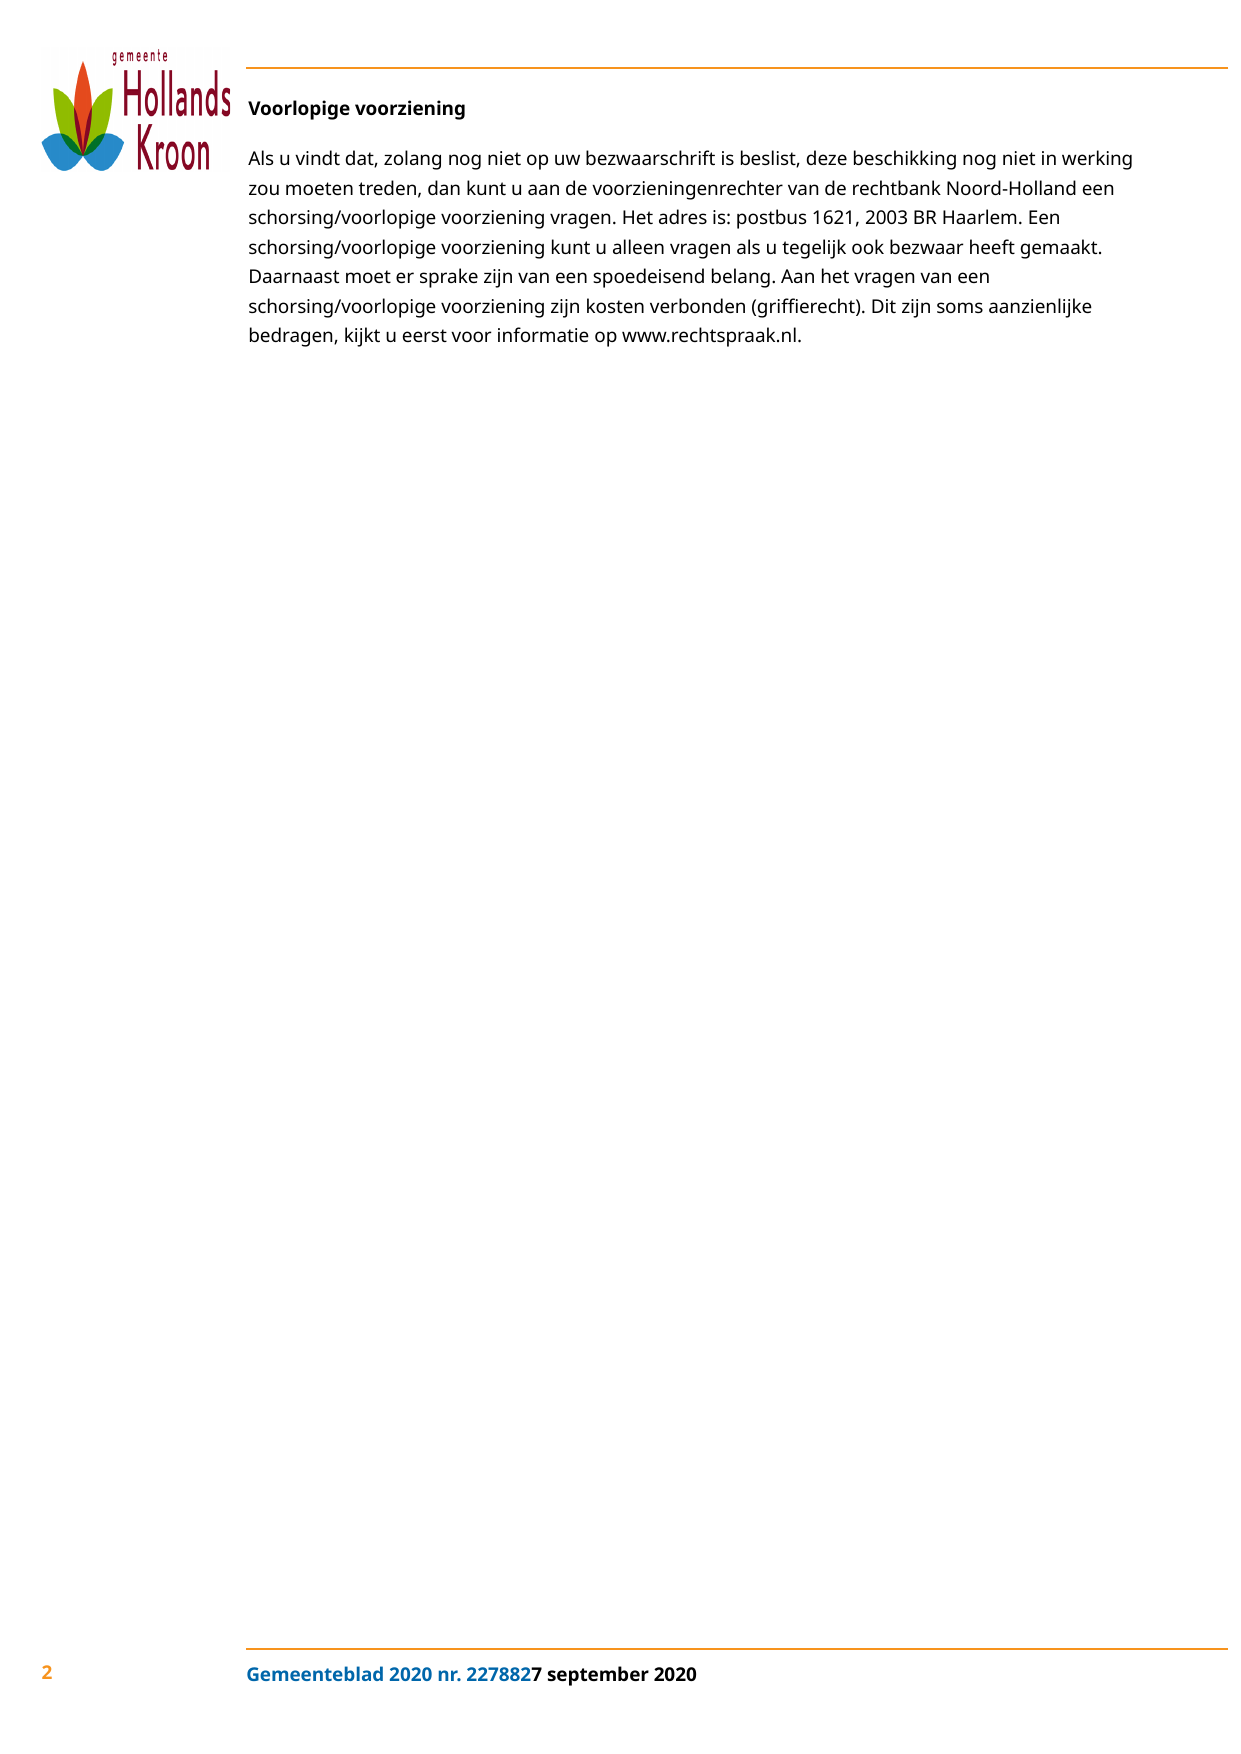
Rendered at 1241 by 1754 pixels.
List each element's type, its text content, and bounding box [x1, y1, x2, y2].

text Als u vindt dat, zolang nog niet op uw bezwaarschrift is beslist, deze beschikking nog niet in werking zou moeten treden, dan kunt u aan de voorzieningenrechter van de rechtbank Noord-Holland een schorsing/voorlopige voorziening vragen. Het adres is: postbus 1621, 2003 BR Haarlem. Een schorsing/voorlopige voorziening kunt u alleen vragen als u tegelijk ook bezwaar heeft gemaakt. Daarnaast moet er sprake zijn van een spoedeisend belang. Aan het vragen van een schorsing/voorlopige voorziening zijn kosten verbonden (griffierecht). Dit zijn soms aanzienlijke bedragen, kijkt u eerst voor informatie op www.rechtspraak.nl. [248, 145, 1152, 348]
picture [41, 47, 231, 172]
text Voorlopige voorziening [248, 95, 1152, 121]
